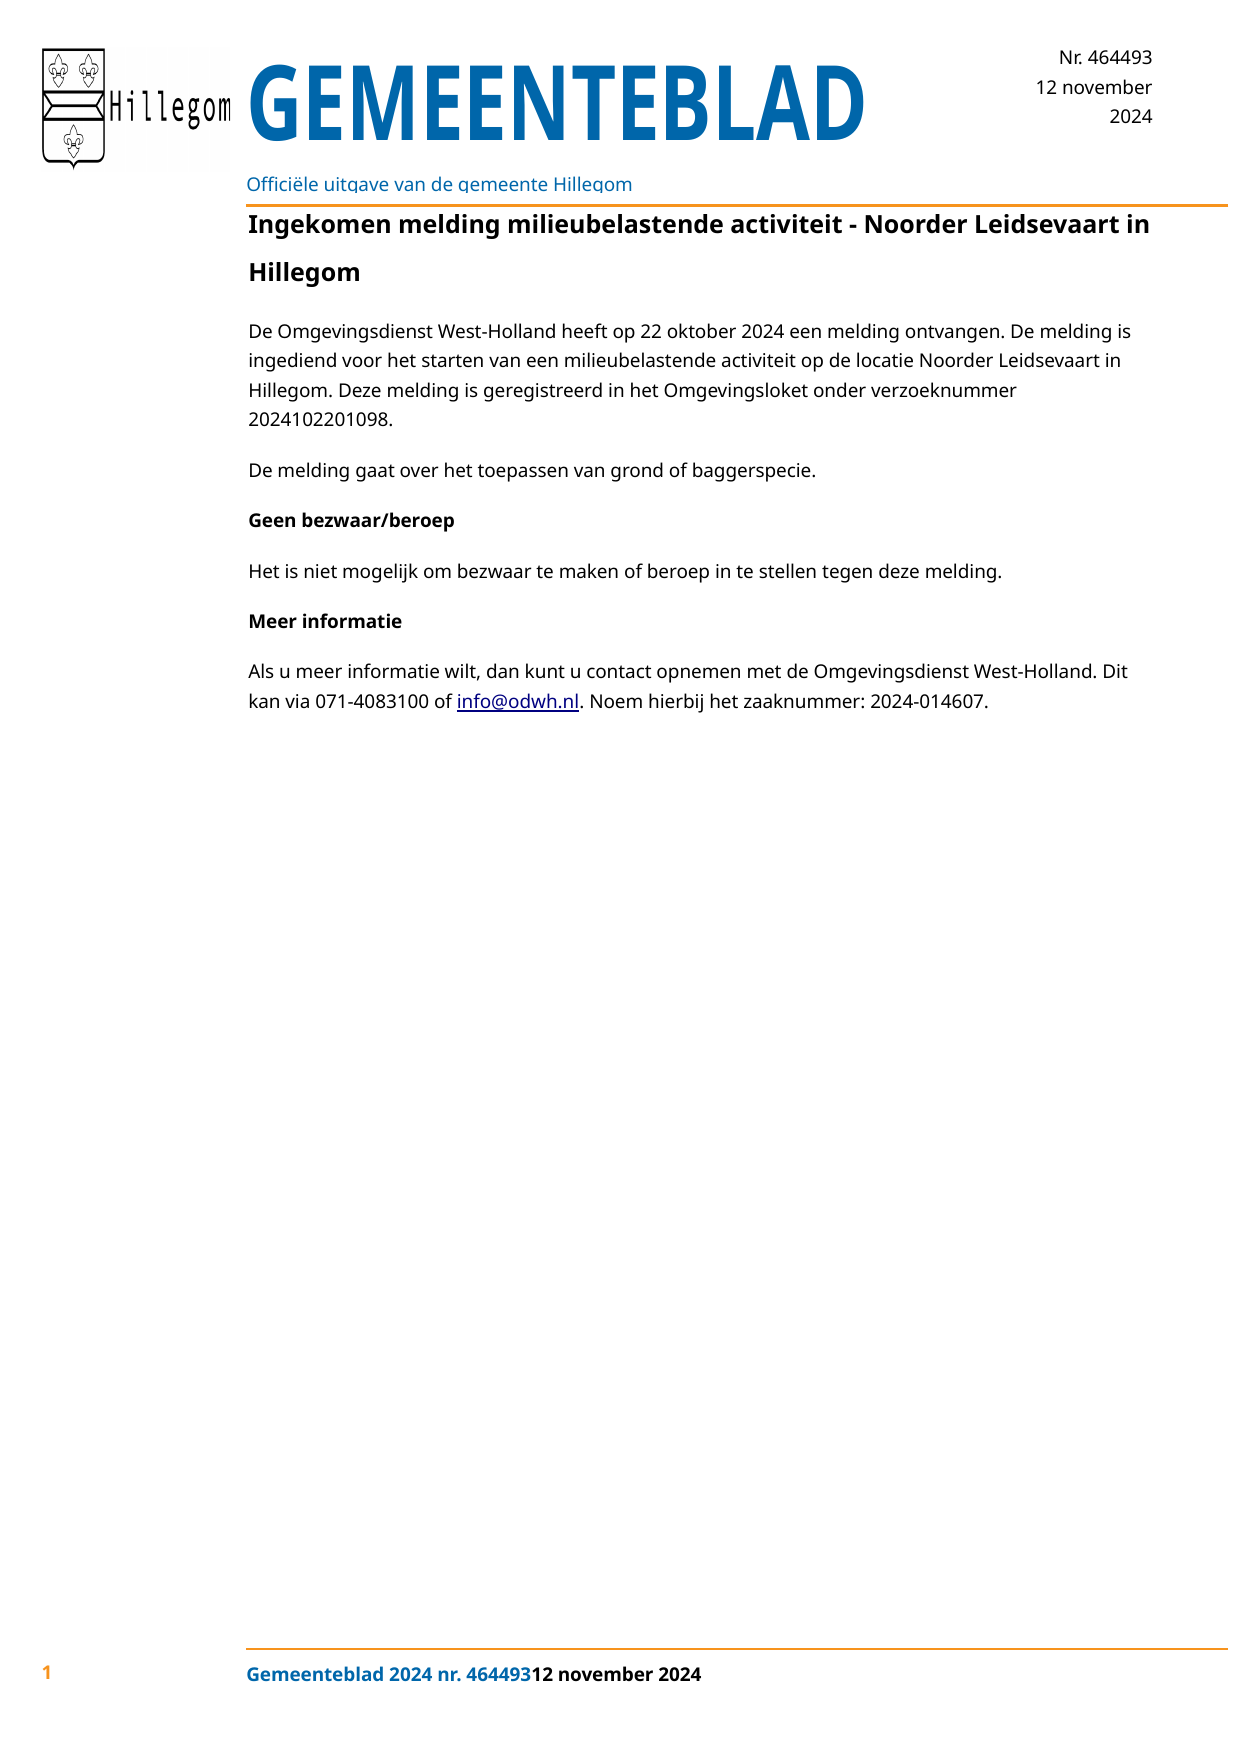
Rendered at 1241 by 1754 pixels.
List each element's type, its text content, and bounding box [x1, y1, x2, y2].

text Geen bezwaar/beroep [248, 507, 1152, 533]
text Meer informatie [248, 608, 1152, 634]
text De Omgevingsdienst West-Holland heeft op 22 oktober 2024 een melding ontvangen. De melding is ingediend voor het starten van een milieubelastende activiteit op de locatie Noorder Leidsevaart in Hillegom. Deze melding is geregistreerd in het Omgevingsloket onder verzoeknummer 2024102201098. [248, 318, 1152, 432]
text Het is niet mogelijk om bezwaar te maken of beroep in te stellen tegen deze melding. [248, 558, 1152, 584]
picture [41, 47, 231, 172]
text De melding gaat over het toepassen van grond of baggerspecie. [248, 457, 1152, 483]
text Als u meer informatie wilt, dan kunt u contact opnemen met de Omgevingsdienst West-Holland. Dit kan via 071-4083100 of info@odwh.nl. Noem hierbij het zaaknummer: 2024-014607. [248, 659, 1152, 714]
text Ingekomen melding milieubelastende activiteit - Noorder Leidsevaart in Hillegom [248, 207, 1152, 288]
